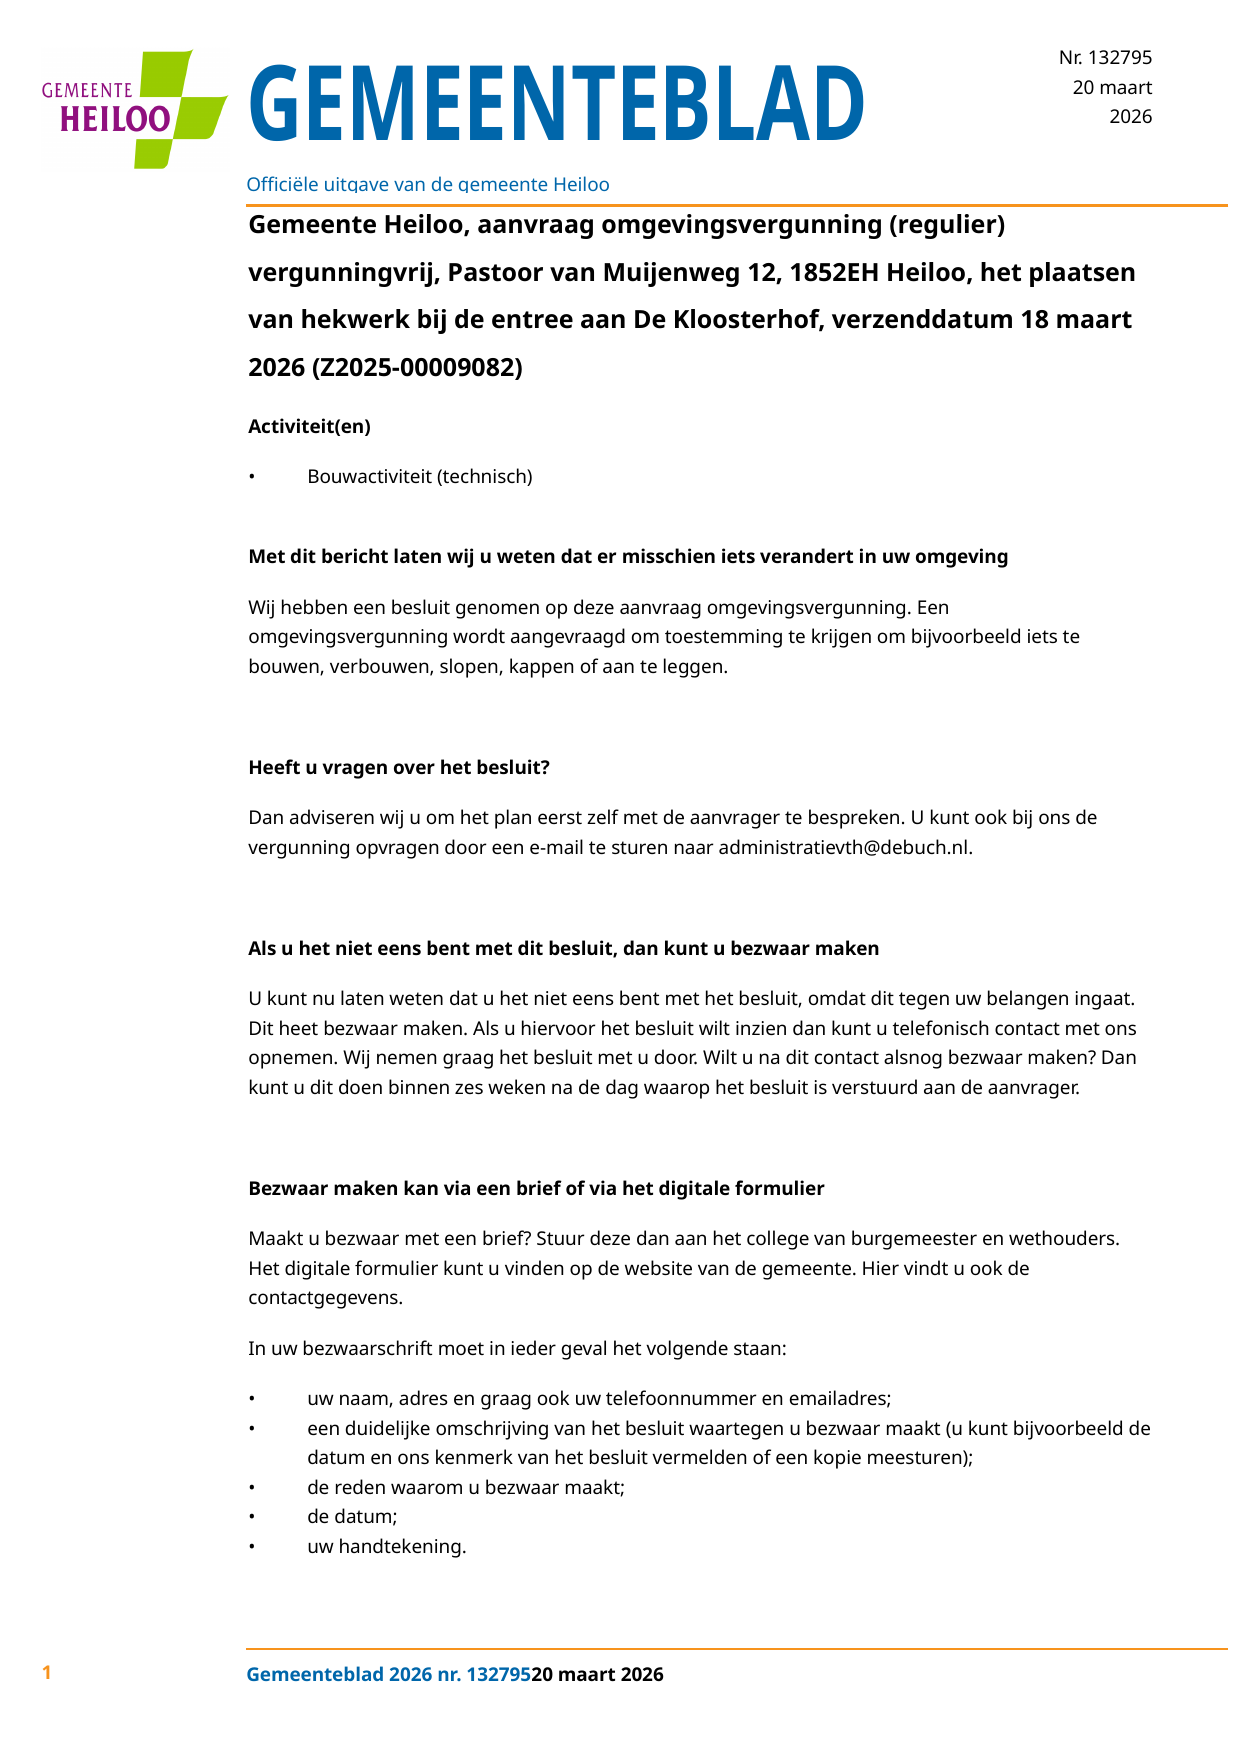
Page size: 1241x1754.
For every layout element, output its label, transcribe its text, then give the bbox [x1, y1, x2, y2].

text Met dit bericht laten wij u weten dat er misschien iets verandert in uw omgeving [248, 543, 1152, 569]
text Als u het niet eens bent met dit besluit, dan kunt u bezwaar maken [248, 935, 1152, 961]
picture [41, 47, 231, 172]
text Gemeente Heiloo, aanvraag omgevingsvergunning (regulier) vergunningvrij, Pastoor van Muijenweg 12, 1852EH Heiloo, het plaatsen van hekwerk bij de entree aan De Kloosterhof, verzenddatum 18 maart 2026 (Z2025-00009082) [248, 207, 1152, 384]
list de reden waarom u bezwaar maakt; [248, 1474, 1152, 1500]
list de datum; [248, 1503, 1152, 1529]
list uw naam, adres en graag ook uw telefoonnummer en emailadres; [248, 1385, 1152, 1411]
text Heeft u vragen over het besluit? [248, 754, 1152, 780]
text Dan adviseren wij u om het plan eerst zelf met de aanvrager te bespreken. U kunt ook bij ons de vergunning opvragen door een e-mail te sturen naar administratievth@debuch.nl. [248, 804, 1152, 860]
text U kunt nu laten weten dat u het niet eens bent met het besluit, omdat dit tegen uw belangen ingaat. Dit heet bezwaar maken. Als u hiervoor het besluit wilt inzien dan kunt u telefonisch contact met ons opnemen. Wij nemen graag het besluit met u door. Wilt u na dit contact alsnog bezwaar maken? Dan kunt u dit doen binnen zes weken na de dag waarop het besluit is verstuurd aan de aanvrager. [248, 985, 1152, 1100]
text Bezwaar maken kan via een brief of via het digitale formulier [248, 1175, 1152, 1201]
list Bouwactiviteit (technisch) [248, 463, 1152, 489]
text Maakt u bezwaar met een brief? Stuur deze dan aan het college van burgemeester en wethouders. Het digitale formulier kunt u vinden op de website van de gemeente. Hier vindt u ook de contactgegevens. [248, 1225, 1152, 1310]
text In uw bezwaarschrift moet in ieder geval het volgende staan: [248, 1335, 1152, 1361]
text Wij hebben een besluit genomen op deze aanvraag omgevingsvergunning. Een omgevingsvergunning wordt aangevraagd om toestemming te krijgen om bijvoorbeeld iets te bouwen, verbouwen, slopen, kappen of aan te leggen. [248, 594, 1152, 679]
text Activiteit(en) [248, 413, 1152, 439]
list uw handtekening. [248, 1533, 1152, 1559]
list een duidelijke omschrijving van het besluit waartegen u bezwaar maakt (u kunt bijvoorbeeld de datum en ons kenmerk van het besluit vermelden of een kopie meesturen); [248, 1415, 1152, 1470]
